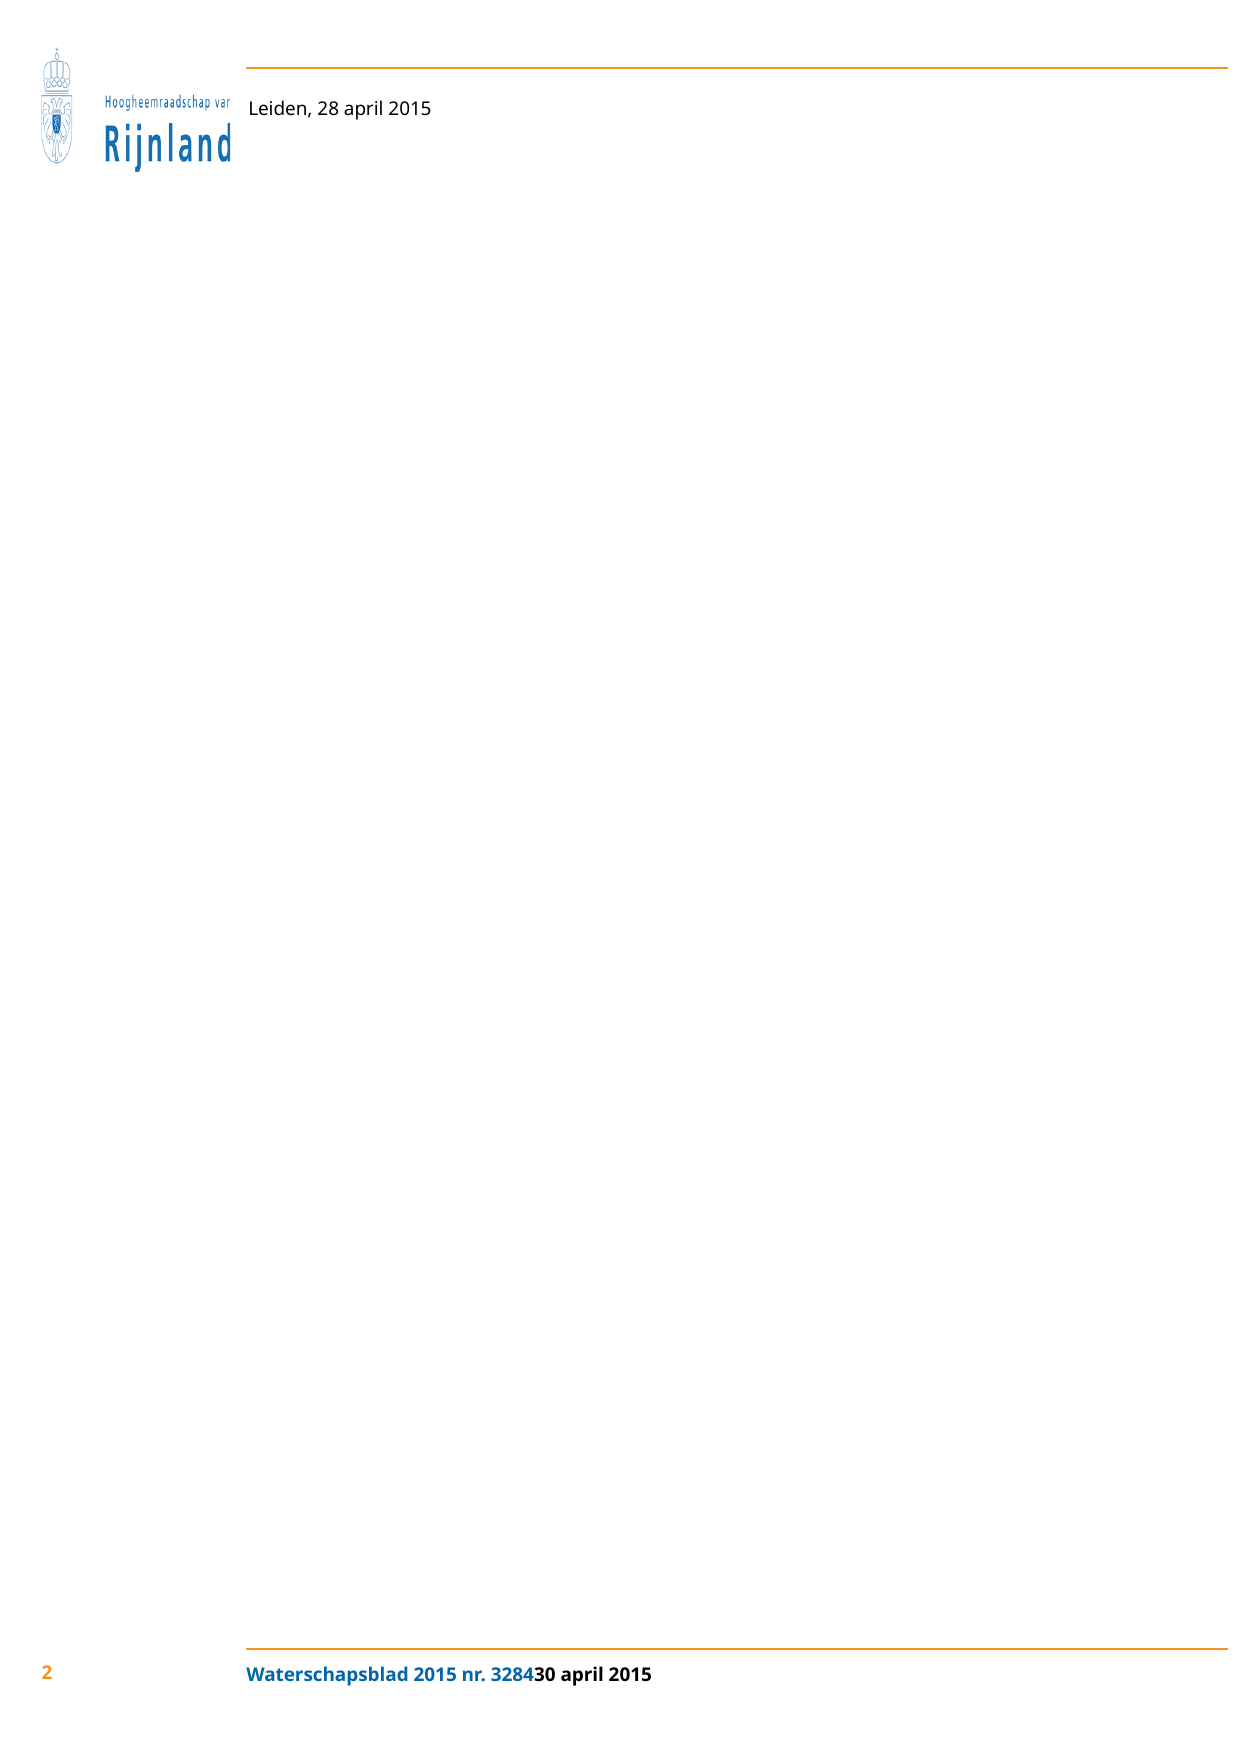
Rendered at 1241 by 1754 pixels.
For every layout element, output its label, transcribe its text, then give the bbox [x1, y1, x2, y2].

text Leiden, 28 april 2015 [248, 95, 1152, 121]
picture [41, 47, 231, 172]
